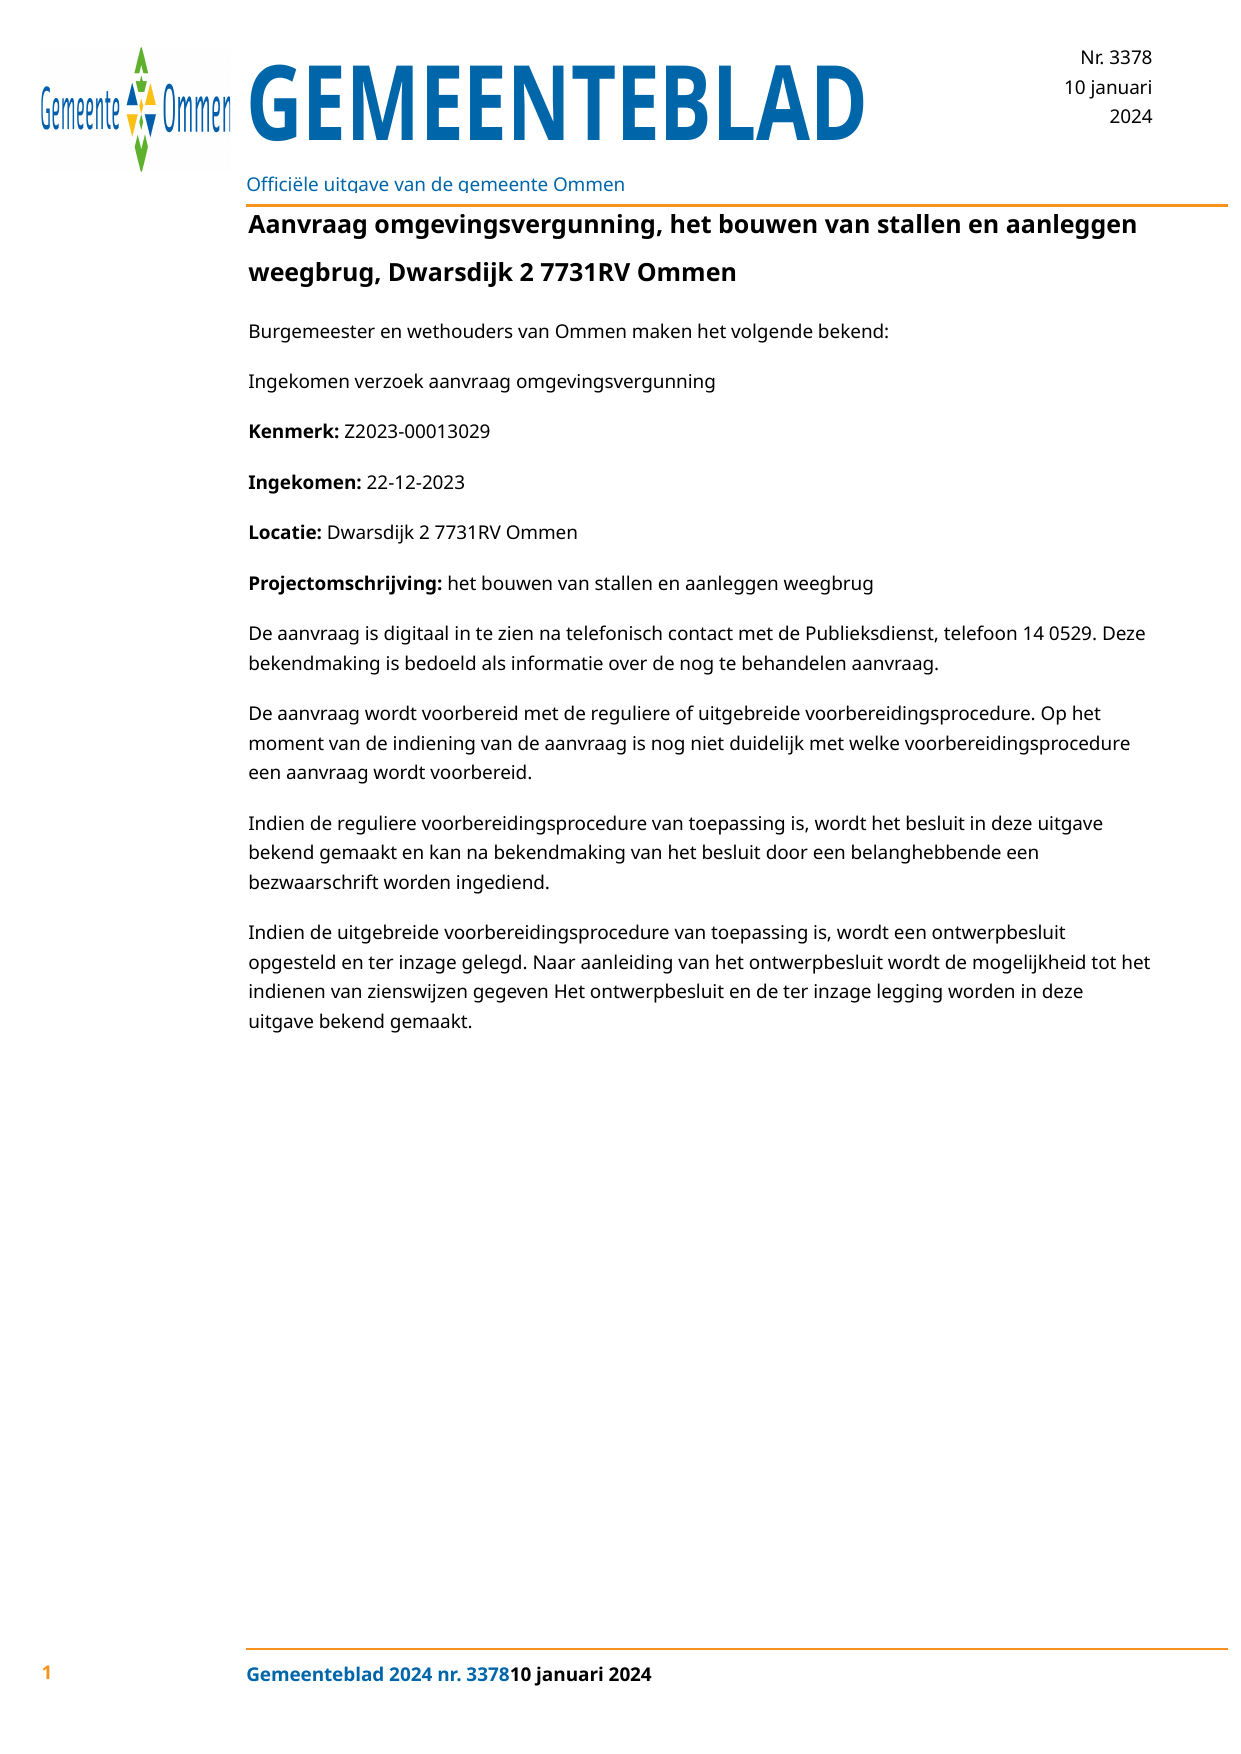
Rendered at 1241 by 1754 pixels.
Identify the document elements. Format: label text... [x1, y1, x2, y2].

text Aanvraag omgevingsvergunning, het bouwen van stallen en aanleggen weegbrug, Dwarsdijk 2 7731RV Ommen [248, 207, 1152, 288]
text Ingekomen: 22-12-2023 [248, 469, 1152, 495]
text Burgemeester en wethouders van Ommen maken het volgende bekend: [248, 318, 1152, 344]
text Ingekomen verzoek aanvraag omgevingsvergunning [248, 368, 1152, 394]
text Locatie: Dwarsdijk 2 7731RV Ommen [248, 519, 1152, 545]
text De aanvraag wordt voorbereid met de reguliere of uitgebreide voorbereidingsprocedure. Op het moment van de indiening van de aanvraag is nog niet duidelijk met welke voorbereidingsprocedure een aanvraag wordt voorbereid. [248, 700, 1152, 785]
text Projectomschrijving: het bouwen van stallen en aanleggen weegbrug [248, 570, 1152, 596]
picture [41, 47, 231, 172]
text Kenmerk: Z2023-00013029 [248, 419, 1152, 444]
text Indien de reguliere voorbereidingsprocedure van toepassing is, wordt het besluit in deze uitgave bekend gemaakt en kan na bekendmaking van het besluit door een belanghebbende een bezwaarschrift worden ingediend. [248, 810, 1152, 895]
text De aanvraag is digitaal in te zien na telefonisch contact met de Publieksdienst, telefoon 14 0529. Deze bekendmaking is bedoeld als informatie over de nog te behandelen aanvraag. [248, 620, 1152, 676]
text Indien de uitgebreide voorbereidingsprocedure van toepassing is, wordt een ontwerpbesluit opgesteld en ter inzage gelegd. Naar aanleiding van het ontwerpbesluit wordt de mogelijkheid tot het indienen van zienswijzen gegeven Het ontwerpbesluit en de ter inzage legging worden in deze uitgave bekend gemaakt. [248, 919, 1152, 1034]
